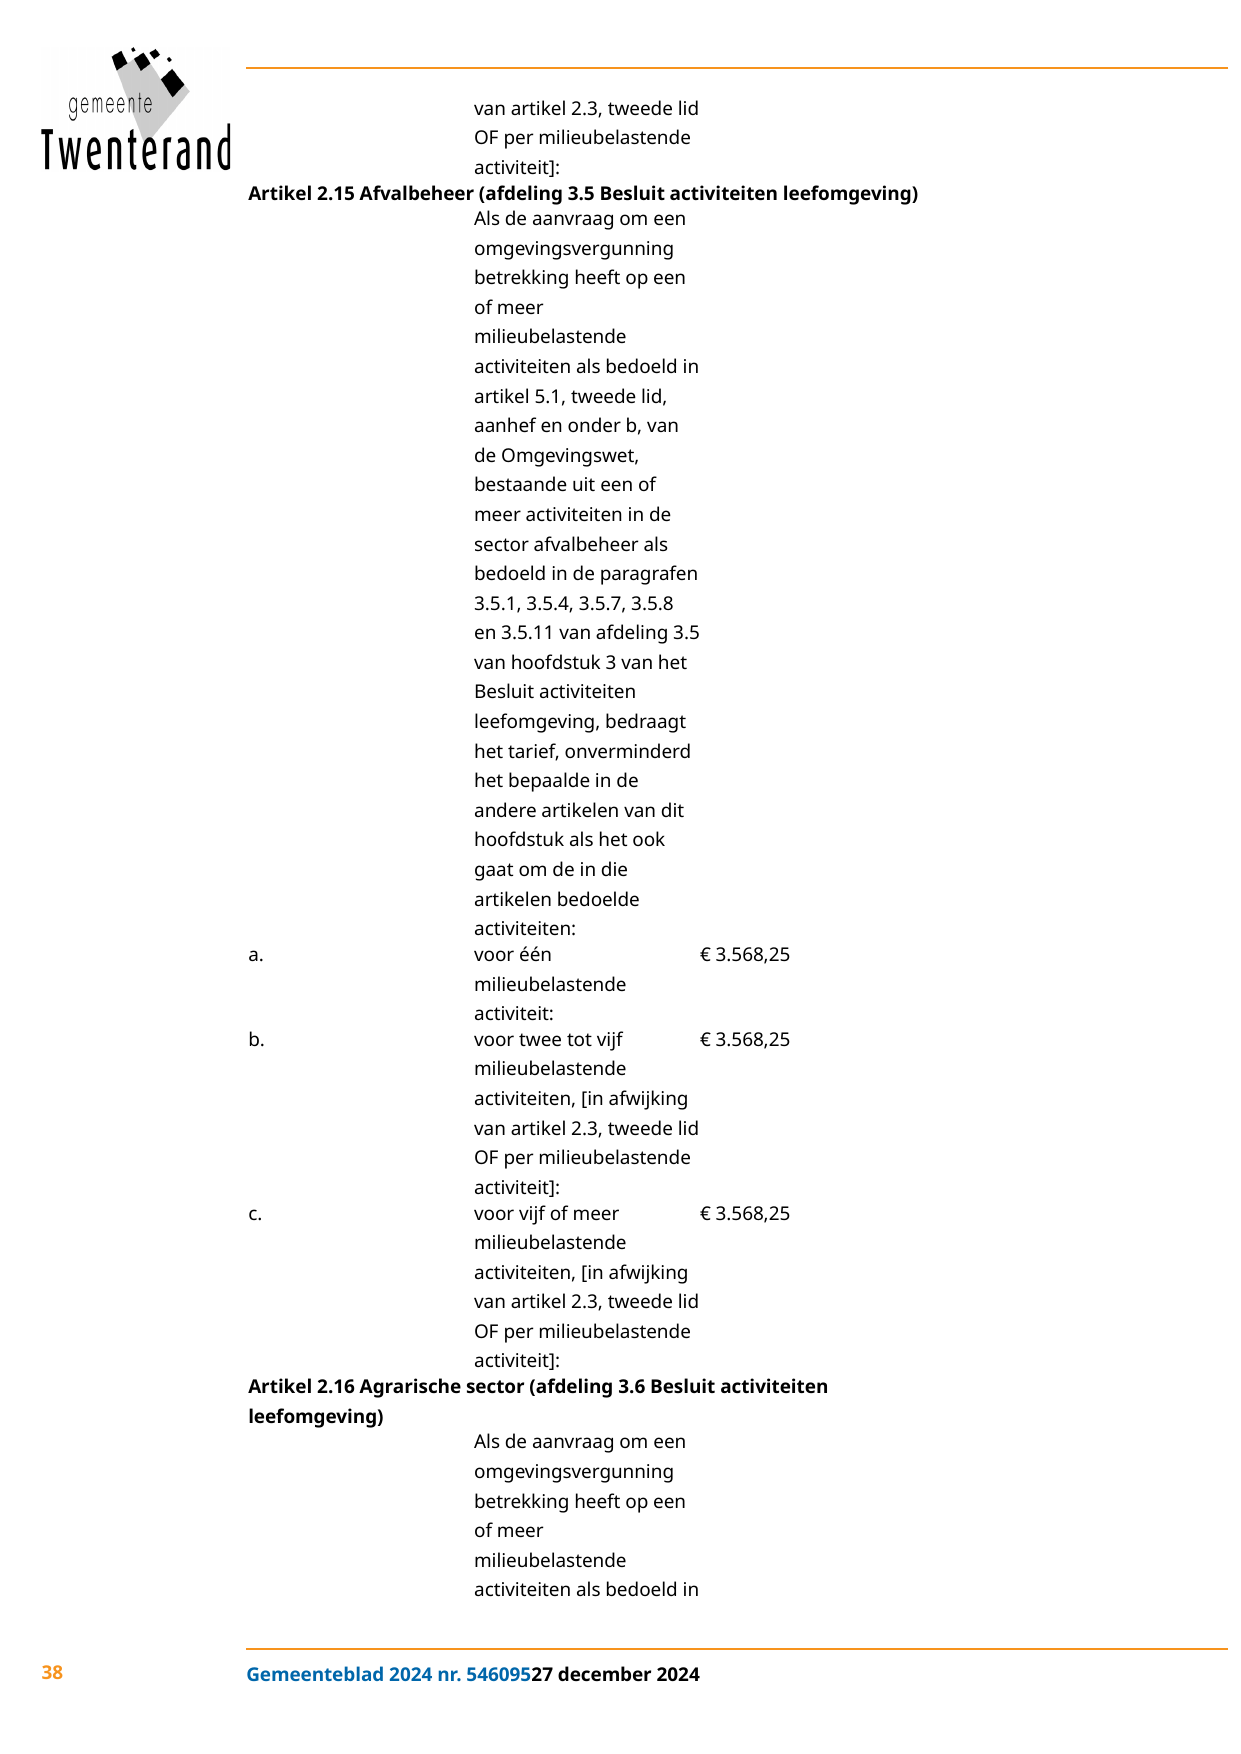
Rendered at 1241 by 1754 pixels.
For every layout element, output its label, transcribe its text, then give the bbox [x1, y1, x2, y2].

table_cell [926, 1200, 1152, 1373]
table_cell van artikel 2.3, tweede lid OF per milieubelastende activiteit]: [474, 95, 700, 180]
table_cell [248, 95, 474, 180]
table_cell Als de aanvraag om een omgevingsvergunning betrekking heeft op een of meer milieubelastende activiteiten als bedoeld in artikel 5.1, tweede lid, aanhef en onder b, van de Omgevingswet, bestaande uit een of meer activiteiten in de sector afvalbeheer als bedoeld in de paragrafen 3.5.1, 3.5.4, 3.5.7, 3.5.8 en 3.5.11 van afdeling 3.5 van hoofdstuk 3 van het Besluit activiteiten leefomgeving, bedraagt het tarief, onverminderd het bepaalde in de andere artikelen van dit hoofdstuk als het ook gaat om de in die artikelen bedoelde activiteiten: [474, 205, 700, 941]
table_cell [926, 1026, 1152, 1200]
table_cell [700, 95, 926, 180]
picture [41, 47, 231, 172]
table_cell € 3.568,25 [700, 941, 926, 1026]
table_cell voor één milieubelastende activiteit: [474, 941, 700, 1026]
table_cell [248, 205, 474, 941]
table_cell a. [248, 941, 474, 1026]
table_cell [926, 205, 1152, 941]
table_cell [926, 95, 1152, 180]
table_cell voor vijf of meer milieubelastende activiteiten, [in afwijking van artikel 2.3, tweede lid OF per milieubelastende activiteit]: [474, 1200, 700, 1373]
table_cell voor twee tot vijf milieubelastende activiteiten, [in afwijking van artikel 2.3, tweede lid OF per milieubelastende activiteit]: [474, 1026, 700, 1200]
table_cell c. [248, 1200, 474, 1373]
table_cell [700, 1429, 926, 1602]
table_cell b. [248, 1026, 474, 1200]
table_cell Artikel 2.16 Agrarische sector (afdeling 3.6 Besluit activiteiten leefomgeving) [248, 1373, 926, 1429]
table_cell Als de aanvraag om een omgevingsvergunning betrekking heeft op een of meer milieubelastende activiteiten als bedoeld in [474, 1429, 700, 1602]
table_cell [926, 1429, 1152, 1602]
table_cell [926, 941, 1152, 1026]
table_cell Artikel 2.15 Afvalbeheer (afdeling 3.5 Besluit activiteiten leefomgeving) [248, 180, 926, 205]
table_cell [700, 205, 926, 941]
table_cell [248, 1429, 474, 1602]
table_cell € 3.568,25 [700, 1200, 926, 1373]
table_cell [926, 180, 1152, 205]
table_cell € 3.568,25 [700, 1026, 926, 1200]
table_cell [926, 1373, 1152, 1429]
